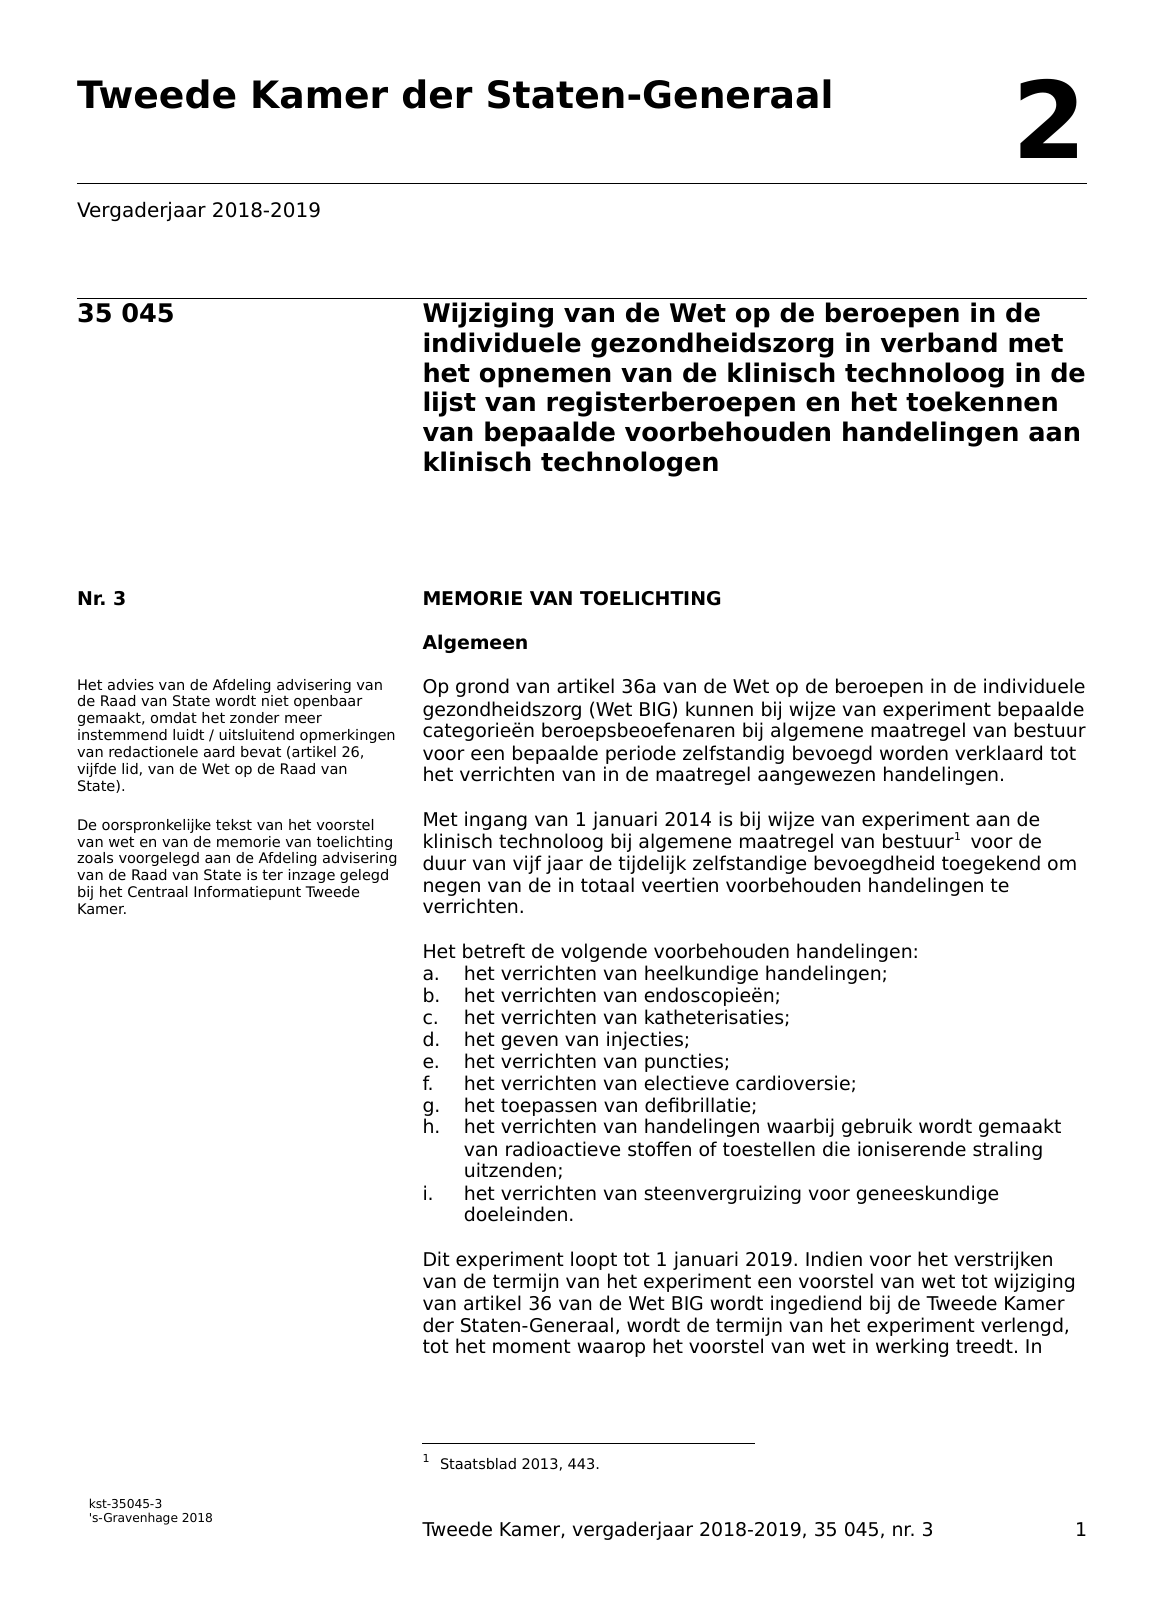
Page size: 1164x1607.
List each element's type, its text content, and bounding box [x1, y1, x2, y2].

text c. het verrichten van katheterisaties; [422, 1007, 1087, 1028]
text kst-35045-3 [88, 1497, 323, 1511]
text g. het toepassen van defibrillatie; [422, 1094, 1087, 1116]
text 's-Gravenhage 2018 [88, 1511, 323, 1525]
table_header Tweede Kamer der Staten-Generaal [77, 59, 886, 183]
subtitle 35 045 Wijziging van de Wet op de beroepen in de individuele gezondheidszorg in verband met het opnemen van de klinisch technoloog in de lijst van registerberoepen en het toekennen van bepaalde voorbehouden handelingen aan klinisch technologen [77, 299, 1087, 477]
text Op grond van artikel 36a van de Wet op de beroepen in de individuele gezondheidszorg (Wet BIG) kunnen bij wijze van experiment bepaalde categorieën beroepsbeoefenaren bij algemene maatregel van bestuur voor een bepaalde periode zelfstandig bevoegd worden verklaard tot het verrichten van in de maatregel aangewezen handelingen. [422, 676, 1087, 786]
text d. het geven van injecties; [422, 1028, 1087, 1051]
text i. het verrichten van steenvergruizing voor geneeskundige doeleinden. [422, 1182, 1087, 1226]
text Dit experiment loopt tot 1 januari 2019. Indien voor het verstrijken van de termijn van het experiment een voorstel van wet tot wijziging van artikel 36 van de Wet BIG wordt ingediend bij de Tweede Kamer der Staten-Generaal, wordt de termijn van het experiment verlengd, tot het moment waarop het voorstel van wet in werking treedt. In [422, 1248, 1087, 1358]
subtitle Algemeen [422, 632, 1087, 654]
table_cell Vergaderjaar 2018-2019 [77, 184, 1087, 298]
text De oorspronkelijke tekst van het voorstel van wet en van de memorie van toelichting zoals voorgelegd aan de Afdeling advisering van de Raad van State is ter inzage gelegd bij het Centraal Informatiepunt Tweede Kamer. [77, 817, 399, 918]
text f. het verrichten van electieve cardioversie; [422, 1072, 1087, 1094]
text Het betreft de volgende voorbehouden handelingen: [422, 941, 1087, 963]
text [77, 794, 399, 817]
text Met ingang van 1 januari 2014 is bij wijze van experiment aan de klinisch technoloog bij algemene maatregel van bestuur voor de duur van vijf jaar de tijdelijk zelfstandige bevoegdheid toegekend om negen van de in totaal veertien voorbehouden handelingen te verrichten. [422, 808, 1087, 918]
text b. het verrichten van endoscopieën; [422, 984, 1087, 1007]
subtitle Nr. 3 MEMORIE VAN TOELICHTING [77, 588, 1087, 610]
text e. het verrichten van puncties; [422, 1051, 1087, 1072]
table_header 2 [886, 59, 1087, 183]
text Staatsblad 2013, 443. [422, 1452, 1087, 1474]
text h. het verrichten van handelingen waarbij gebruik wordt gemaakt van radioactieve stoffen of toestellen die ioniserende straling uitzenden; [422, 1116, 1087, 1182]
text a. het verrichten van heelkundige handelingen; [422, 963, 1087, 984]
text Het advies van de Afdeling advisering van de Raad van State wordt niet openbaar gemaakt, omdat het zonder meer instemmend luidt / uitsluitend opmerkingen van redactionele aard bevat (artikel 26, vijfde lid, van de Wet op de Raad van State). [77, 676, 399, 794]
